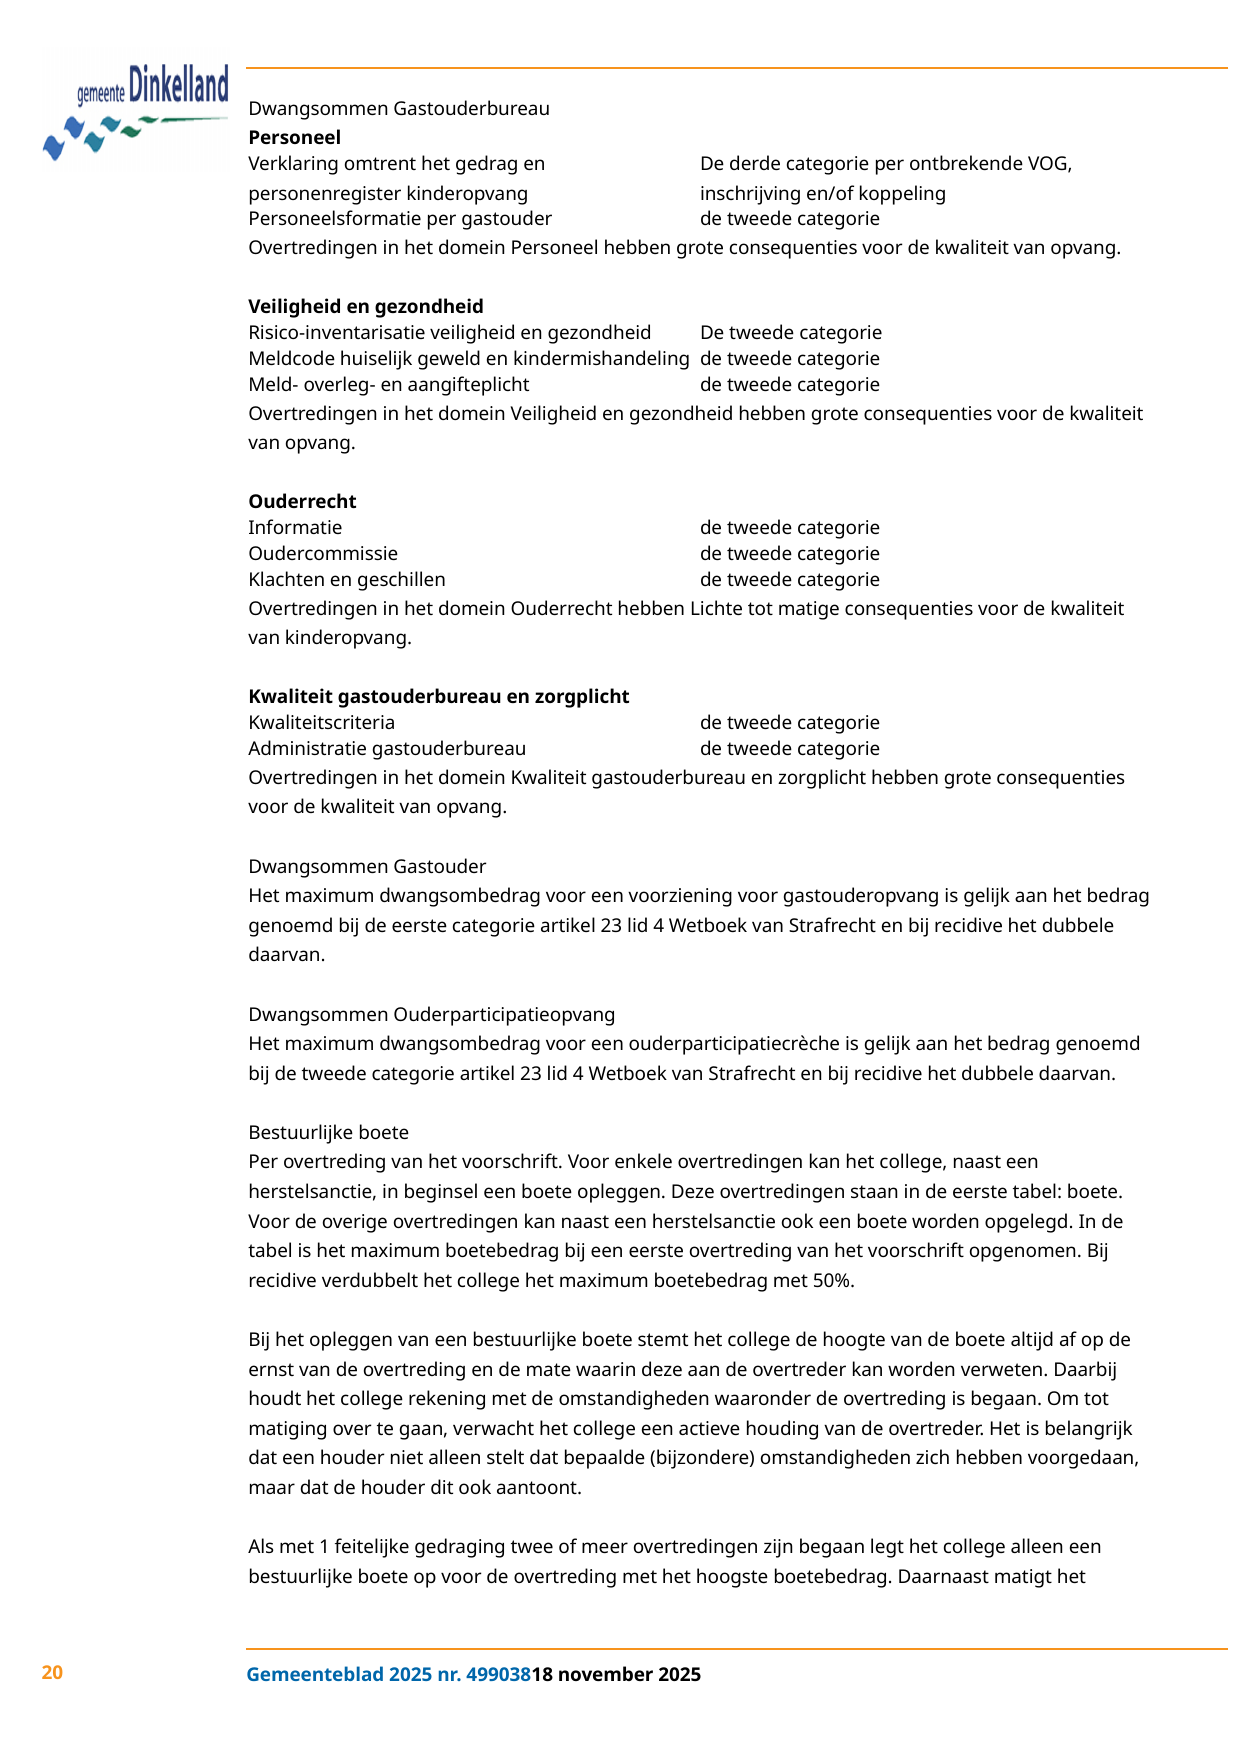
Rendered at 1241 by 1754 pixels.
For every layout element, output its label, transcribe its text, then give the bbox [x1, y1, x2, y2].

table_cell Meld- overleg- en aangifteplicht [248, 371, 700, 397]
table_cell de tweede categorie [700, 345, 1152, 371]
table_cell Kwaliteitscriteria [248, 710, 700, 735]
table_cell De derde categorie per ontbrekende VOG, inschrijving en/of koppeling [700, 150, 1152, 206]
table_header Personeel [248, 125, 1152, 150]
table_cell Informatie [248, 515, 700, 540]
text Overtredingen in het domein Ouderrecht hebben Lichte tot matige consequenties voor de kwaliteit van kinderopvang. [248, 595, 1152, 650]
table_cell de tweede categorie [700, 540, 1152, 566]
text Per overtreding van het voorschrift. Voor enkele overtredingen kan het college, naast een herstelsanctie, in beginsel een boete opleggen. Deze overtredingen staan in de eerste tabel: boete. Voor de overige overtredingen kan naast een herstelsanctie ook een boete worden opgelegd. In de tabel is het maximum boetebedrag bij een eerste overtreding van het voorschrift opgenomen. Bij recidive verdubbelt het college het maximum boetebedrag met 50%. [248, 1149, 1152, 1293]
text Het maximum dwangsombedrag voor een ouderparticipatiecrèche is gelijk aan het bedrag genoemd bij de tweede categorie artikel 23 lid 4 Wetboek van Strafrecht en bij recidive het dubbele daarvan. [248, 1030, 1152, 1086]
table_header Ouderrecht [248, 489, 1152, 514]
picture [41, 47, 231, 172]
text Dwangsommen Ouderparticipatieopvang [248, 1001, 1152, 1027]
table_cell de tweede categorie [700, 206, 1152, 231]
table_cell Personeelsformatie per gastouder [248, 206, 700, 231]
table_cell Meldcode huiselijk geweld en kindermishandeling [248, 345, 700, 371]
table_cell de tweede categorie [700, 735, 1152, 761]
text Als met 1 feitelijke gedraging twee of meer overtredingen zijn begaan legt het college alleen een bestuurlijke boete op voor de overtreding met het hoogste boetebedrag. Daarnaast matigt het [248, 1533, 1152, 1589]
table_cell Klachten en geschillen [248, 566, 700, 592]
text Dwangsommen Gastouderbureau [248, 95, 1152, 121]
text Bij het opleggen van een bestuurlijke boete stemt het college de hoogte van de boete altijd af op de ernst van de overtreding en de mate waarin deze aan de overtreder kan worden verweten. Daarbij houdt het college rekening met de omstandigheden waaronder de overtreding is begaan. Om tot matiging over te gaan, verwacht het college een actieve houding van de overtreder. Het is belangrijk dat een houder niet alleen stelt dat bepaalde (bijzondere) omstandigheden zich hebben voorgedaan, maar dat de houder dit ook aantoont. [248, 1326, 1152, 1500]
table_cell de tweede categorie [700, 710, 1152, 735]
table_cell de tweede categorie [700, 566, 1152, 592]
text Bestuurlijke boete [248, 1119, 1152, 1145]
text Overtredingen in het domein Personeel hebben grote consequenties voor de kwaliteit van opvang. [248, 234, 1152, 260]
table_cell Oudercommissie [248, 540, 700, 566]
text Overtredingen in het domein Kwaliteit gastouderbureau en zorgplicht hebben grote consequenties voor de kwaliteit van opvang. [248, 764, 1152, 819]
table_cell de tweede categorie [700, 371, 1152, 397]
table_cell De tweede categorie [700, 320, 1152, 345]
table_cell Administratie gastouderbureau [248, 735, 700, 761]
table_cell Risico-inventarisatie veiligheid en gezondheid [248, 320, 700, 345]
text Dwangsommen Gastouder [248, 853, 1152, 879]
table_header Kwaliteit gastouderbureau en zorgplicht [248, 684, 1152, 709]
text Overtredingen in het domein Veiligheid en gezondheid hebben grote consequenties voor de kwaliteit van opvang. [248, 400, 1152, 455]
table_cell de tweede categorie [700, 515, 1152, 540]
text Het maximum dwangsombedrag voor een voorziening voor gastouderopvang is gelijk aan het bedrag genoemd bij de eerste categorie artikel 23 lid 4 Wetboek van Strafrecht en bij recidive het dubbele daarvan. [248, 882, 1152, 967]
table_cell Verklaring omtrent het gedrag en personenregister kinderopvang [248, 150, 700, 206]
table_header Veiligheid en gezondheid [248, 294, 1152, 319]
